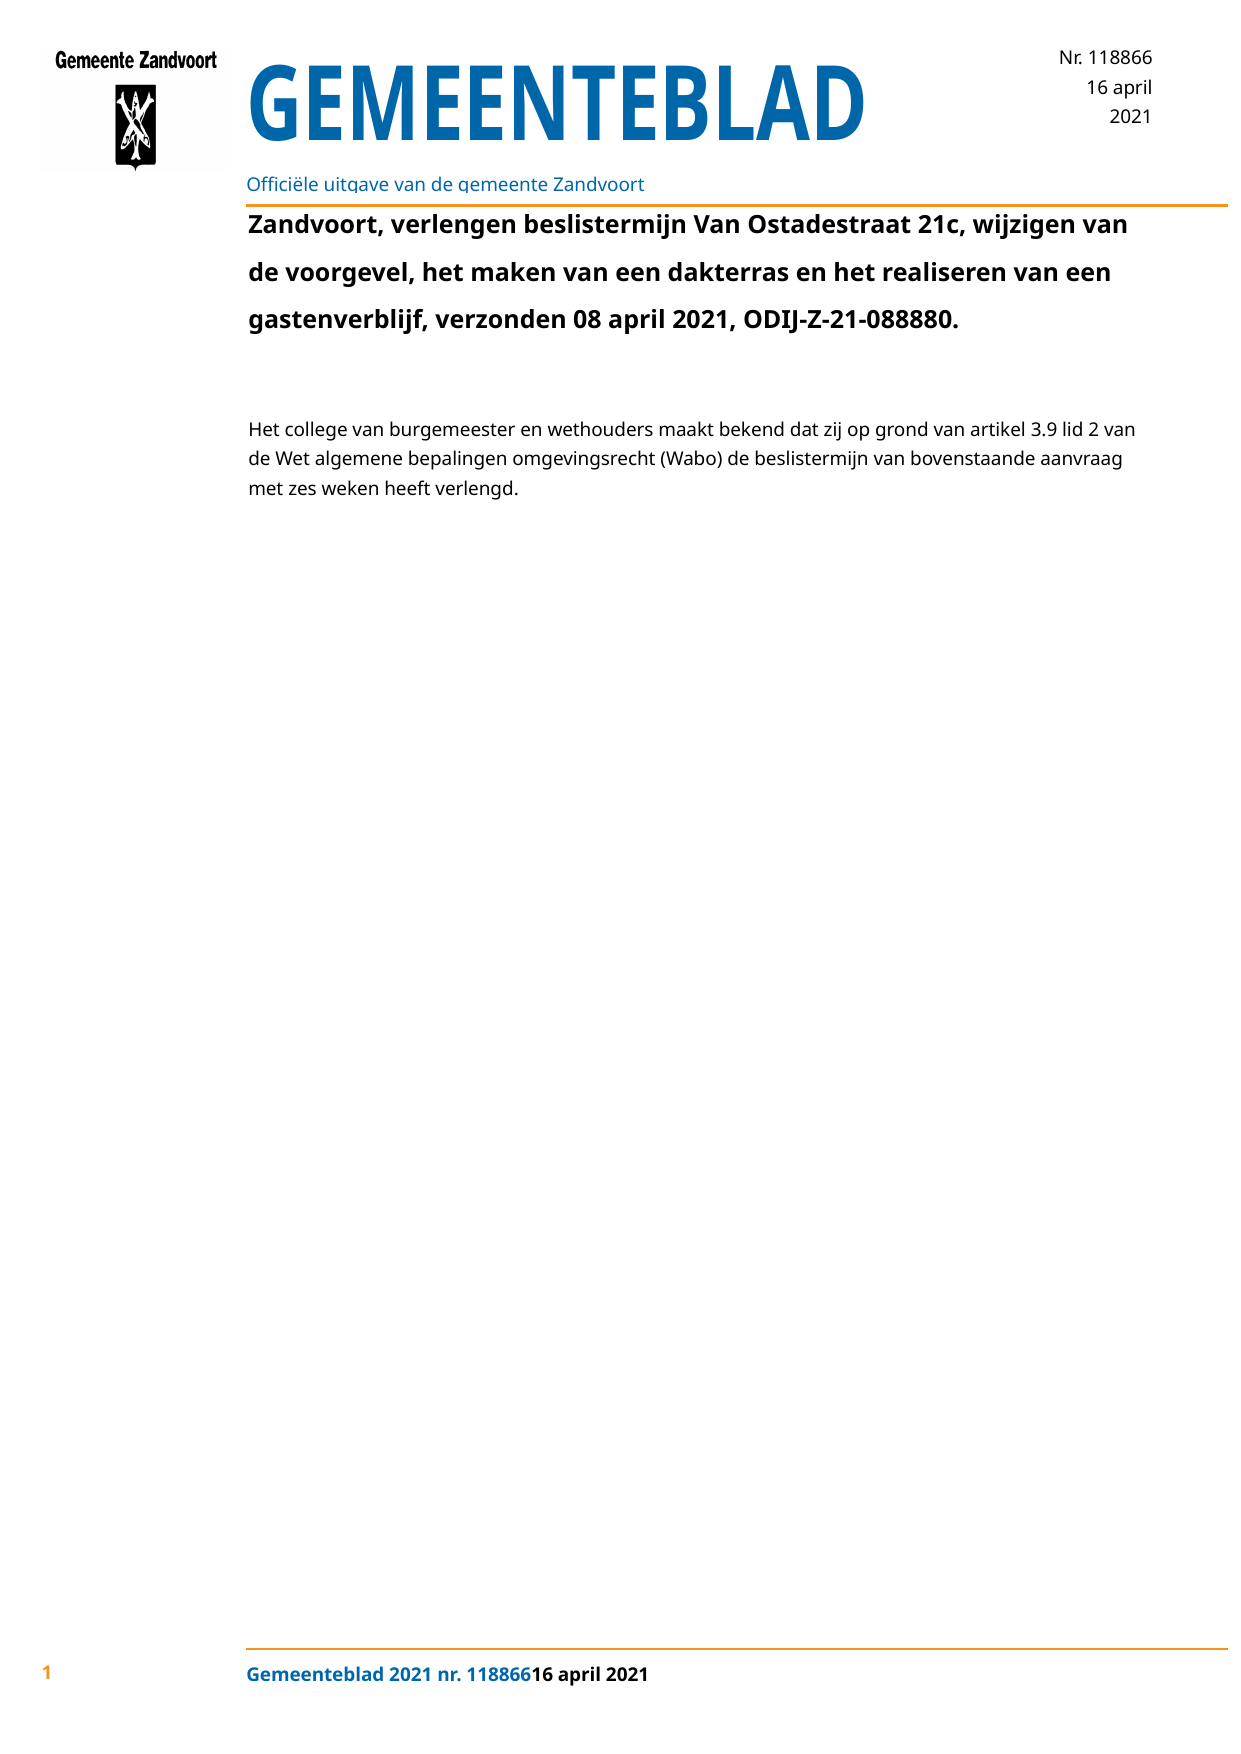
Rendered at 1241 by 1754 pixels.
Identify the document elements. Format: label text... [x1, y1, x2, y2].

text Het college van burgemeester en wethouders maakt bekend dat zij op grond van artikel 3.9 lid 2 van de Wet algemene bepalingen omgevingsrecht (Wabo) de beslistermijn van bovenstaande aanvraag met zes weken heeft verlengd. [248, 416, 1152, 501]
text Zandvoort, verlengen beslistermijn Van Ostadestraat 21c, wijzigen van de voorgevel, het maken van een dakterras en het realiseren van een gastenverblijf, verzonden 08 april 2021, ODIJ-Z-21-088880. [248, 207, 1152, 336]
picture [41, 47, 231, 172]
